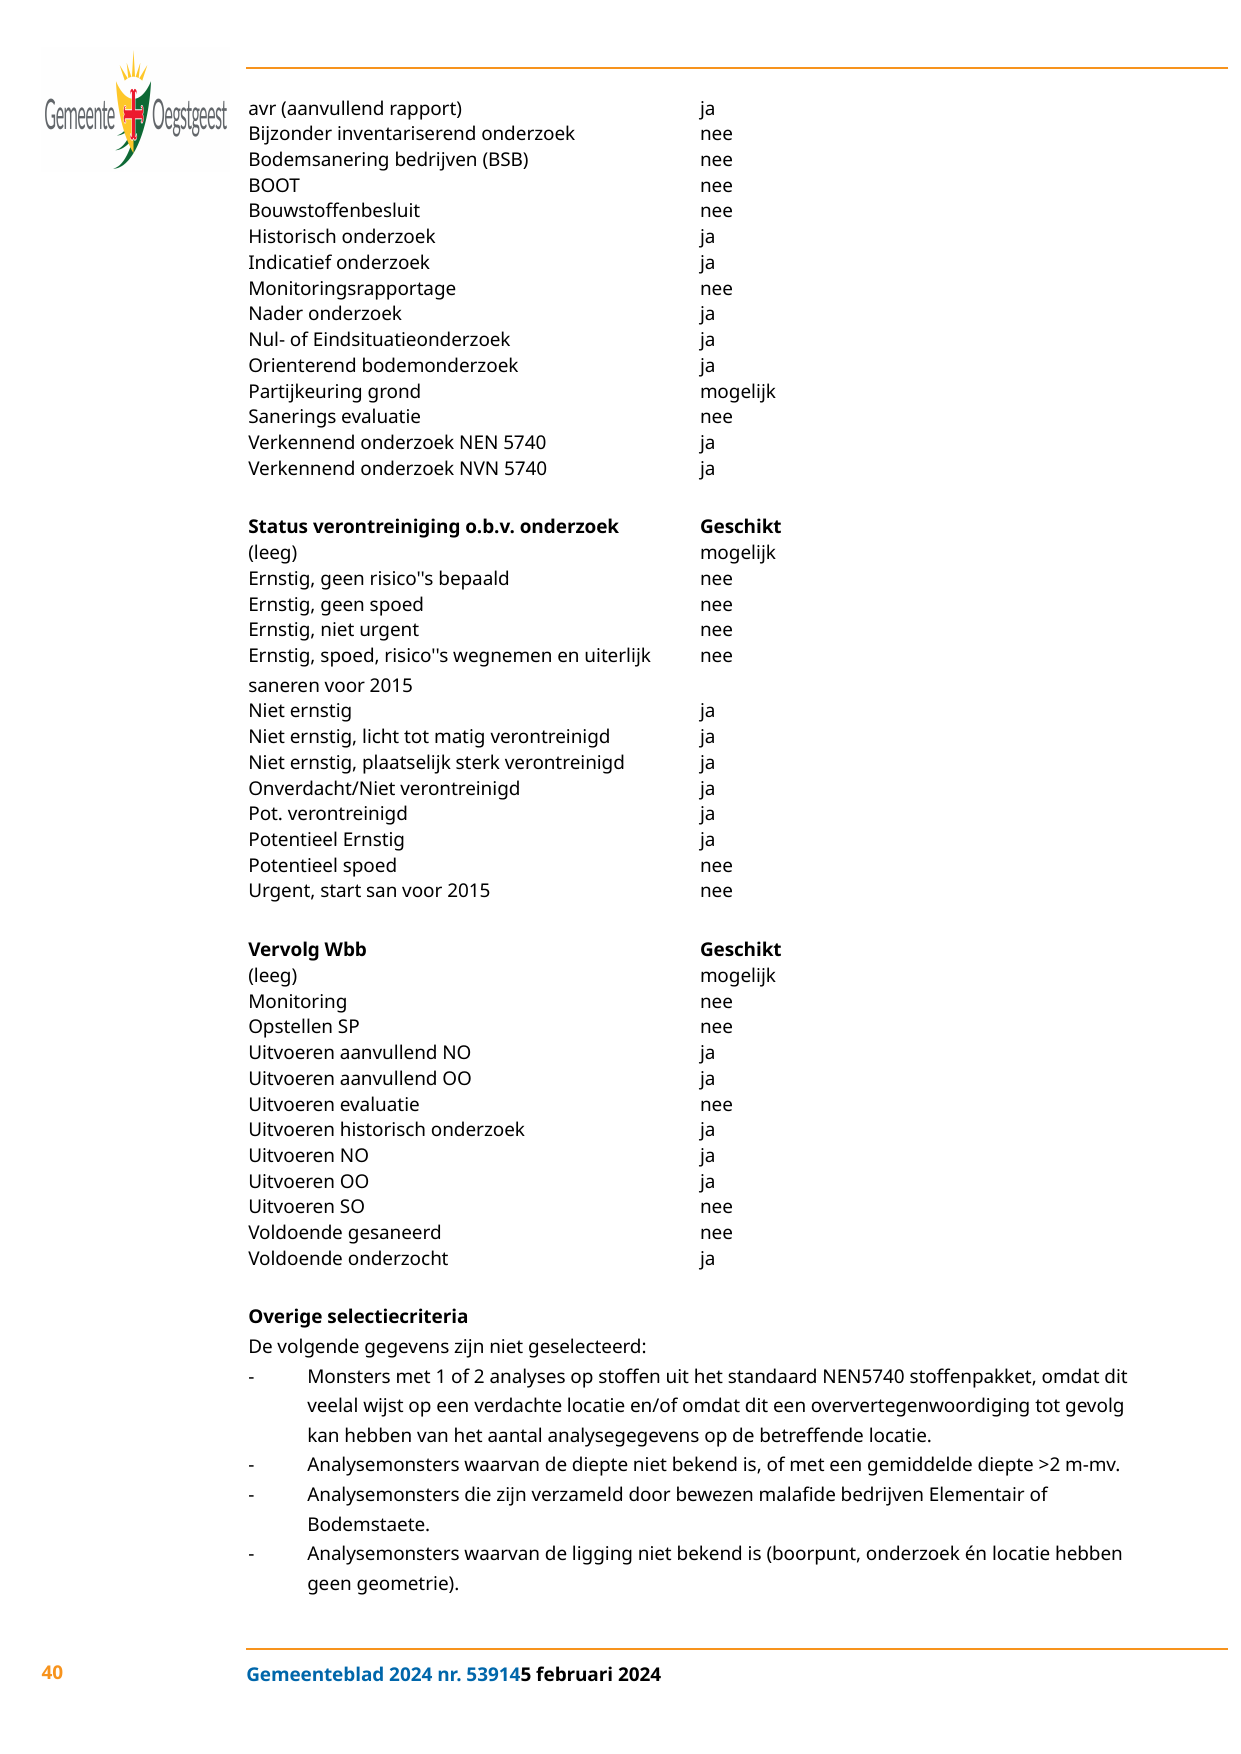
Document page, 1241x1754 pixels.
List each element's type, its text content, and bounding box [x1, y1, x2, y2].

table_cell nee [700, 1194, 1152, 1219]
table_cell (leeg) [248, 962, 700, 988]
table_cell Uitvoeren aanvullend NO [248, 1039, 700, 1065]
table_cell Onverdacht/Niet verontreinigd [248, 775, 700, 801]
table_cell nee [700, 121, 1152, 146]
table_cell Nader onderzoek [248, 301, 700, 326]
table_cell avr (aanvullend rapport) [248, 95, 700, 121]
table_cell Verkennend onderzoek NVN 5740 [248, 455, 700, 481]
table_cell Voldoende onderzocht [248, 1245, 700, 1271]
table_cell Niet ernstig, plaatselijk sterk verontreinigd [248, 749, 700, 775]
picture [41, 47, 231, 172]
table_cell Uitvoeren evaluatie [248, 1091, 700, 1116]
table_cell Bijzonder inventariserend onderzoek [248, 121, 700, 146]
table_cell nee [700, 198, 1152, 223]
table_cell ja [700, 224, 1152, 249]
list Analysemonsters die zijn verzameld door bewezen malafide bedrijven Elementair of Bodemstaete. [248, 1481, 1152, 1536]
table_cell Historisch onderzoek [248, 224, 700, 249]
table_cell nee [700, 878, 1152, 903]
table_cell nee [700, 988, 1152, 1013]
table_cell BOOT [248, 172, 700, 198]
list Monsters met 1 of 2 analyses op stoffen uit het standaard NEN5740 stoffenpakket, omdat dit veelal wijst op een verdachte locatie en/of omdat dit een oververtegenwoordiging tot gevolg kan hebben van het aantal analysegegevens op de betreffende locatie. [248, 1363, 1152, 1448]
table_cell Nul- of Eindsituatieonderzoek [248, 326, 700, 352]
table_cell ja [700, 775, 1152, 801]
table_cell ja [700, 326, 1152, 352]
table_cell ja [700, 1168, 1152, 1194]
table_cell Bouwstoffenbesluit [248, 198, 700, 223]
table_cell nee [700, 1091, 1152, 1116]
table_cell Niet ernstig, licht tot matig verontreinigd [248, 723, 700, 749]
table_cell Bodemsanering bedrijven (BSB) [248, 146, 700, 172]
table_cell ja [700, 1116, 1152, 1142]
table_header Geschikt [700, 514, 1152, 539]
table_cell ja [700, 352, 1152, 378]
table_cell ja [700, 698, 1152, 723]
table_cell nee [700, 404, 1152, 429]
table_cell Partijkeuring grond [248, 378, 700, 403]
table_cell mogelijk [700, 539, 1152, 565]
table_cell ja [700, 455, 1152, 481]
table_cell Monitoringsrapportage [248, 275, 700, 301]
table_cell Uitvoeren OO [248, 1168, 700, 1194]
table_cell Verkennend onderzoek NEN 5740 [248, 429, 700, 455]
table_cell Uitvoeren NO [248, 1142, 700, 1168]
table_cell ja [700, 749, 1152, 775]
table_cell nee [700, 565, 1152, 591]
table_cell Ernstig, spoed, risico''s wegnemen en uiterlijk saneren voor 2015 [248, 642, 700, 698]
table_cell Niet ernstig [248, 698, 700, 723]
table_cell nee [700, 617, 1152, 642]
list Analysemonsters waarvan de ligging niet bekend is (boorpunt, onderzoek én locatie hebben geen geometrie). [248, 1540, 1152, 1596]
table_cell Potentieel spoed [248, 852, 700, 878]
table_cell Ernstig, geen spoed [248, 591, 700, 617]
table_cell nee [700, 852, 1152, 878]
table_cell Uitvoeren historisch onderzoek [248, 1116, 700, 1142]
table_cell ja [700, 1245, 1152, 1271]
table_cell Uitvoeren SO [248, 1194, 700, 1219]
table_cell nee [700, 172, 1152, 198]
table_cell Indicatief onderzoek [248, 249, 700, 275]
table_cell (leeg) [248, 539, 700, 565]
table_cell Ernstig, geen risico''s bepaald [248, 565, 700, 591]
table_cell Sanerings evaluatie [248, 404, 700, 429]
list Analysemonsters waarvan de diepte niet bekend is, of met een gemiddelde diepte >2 m-mv. [248, 1452, 1152, 1477]
table_cell Uitvoeren aanvullend OO [248, 1065, 700, 1091]
table_cell nee [700, 146, 1152, 172]
table_cell nee [700, 1014, 1152, 1039]
table_cell nee [700, 642, 1152, 698]
text De volgende gegevens zijn niet geselecteerd: [248, 1333, 1152, 1359]
table_cell nee [700, 275, 1152, 301]
table_cell mogelijk [700, 962, 1152, 988]
table_header Vervolg Wbb [248, 936, 700, 962]
table_cell ja [700, 1039, 1152, 1065]
table_cell ja [700, 1142, 1152, 1168]
table_cell Voldoende gesaneerd [248, 1219, 700, 1245]
table_cell nee [700, 1219, 1152, 1245]
table_cell ja [700, 429, 1152, 455]
table_cell Pot. verontreinigd [248, 801, 700, 826]
table_cell ja [700, 249, 1152, 275]
table_cell ja [700, 301, 1152, 326]
table_cell Orienterend bodemonderzoek [248, 352, 700, 378]
table_cell ja [700, 801, 1152, 826]
table_cell Potentieel Ernstig [248, 826, 700, 852]
table_cell ja [700, 723, 1152, 749]
table_cell nee [700, 591, 1152, 617]
table_header Status verontreiniging o.b.v. onderzoek [248, 514, 700, 539]
table_cell Ernstig, niet urgent [248, 617, 700, 642]
table_cell Urgent, start san voor 2015 [248, 878, 700, 903]
text Overige selectiecriteria [248, 1304, 1152, 1329]
table_cell ja [700, 826, 1152, 852]
table_cell Monitoring [248, 988, 700, 1013]
table_header Geschikt [700, 936, 1152, 962]
table_cell ja [700, 1065, 1152, 1091]
table_cell mogelijk [700, 378, 1152, 403]
table_cell Opstellen SP [248, 1014, 700, 1039]
table_cell ja [700, 95, 1152, 121]
